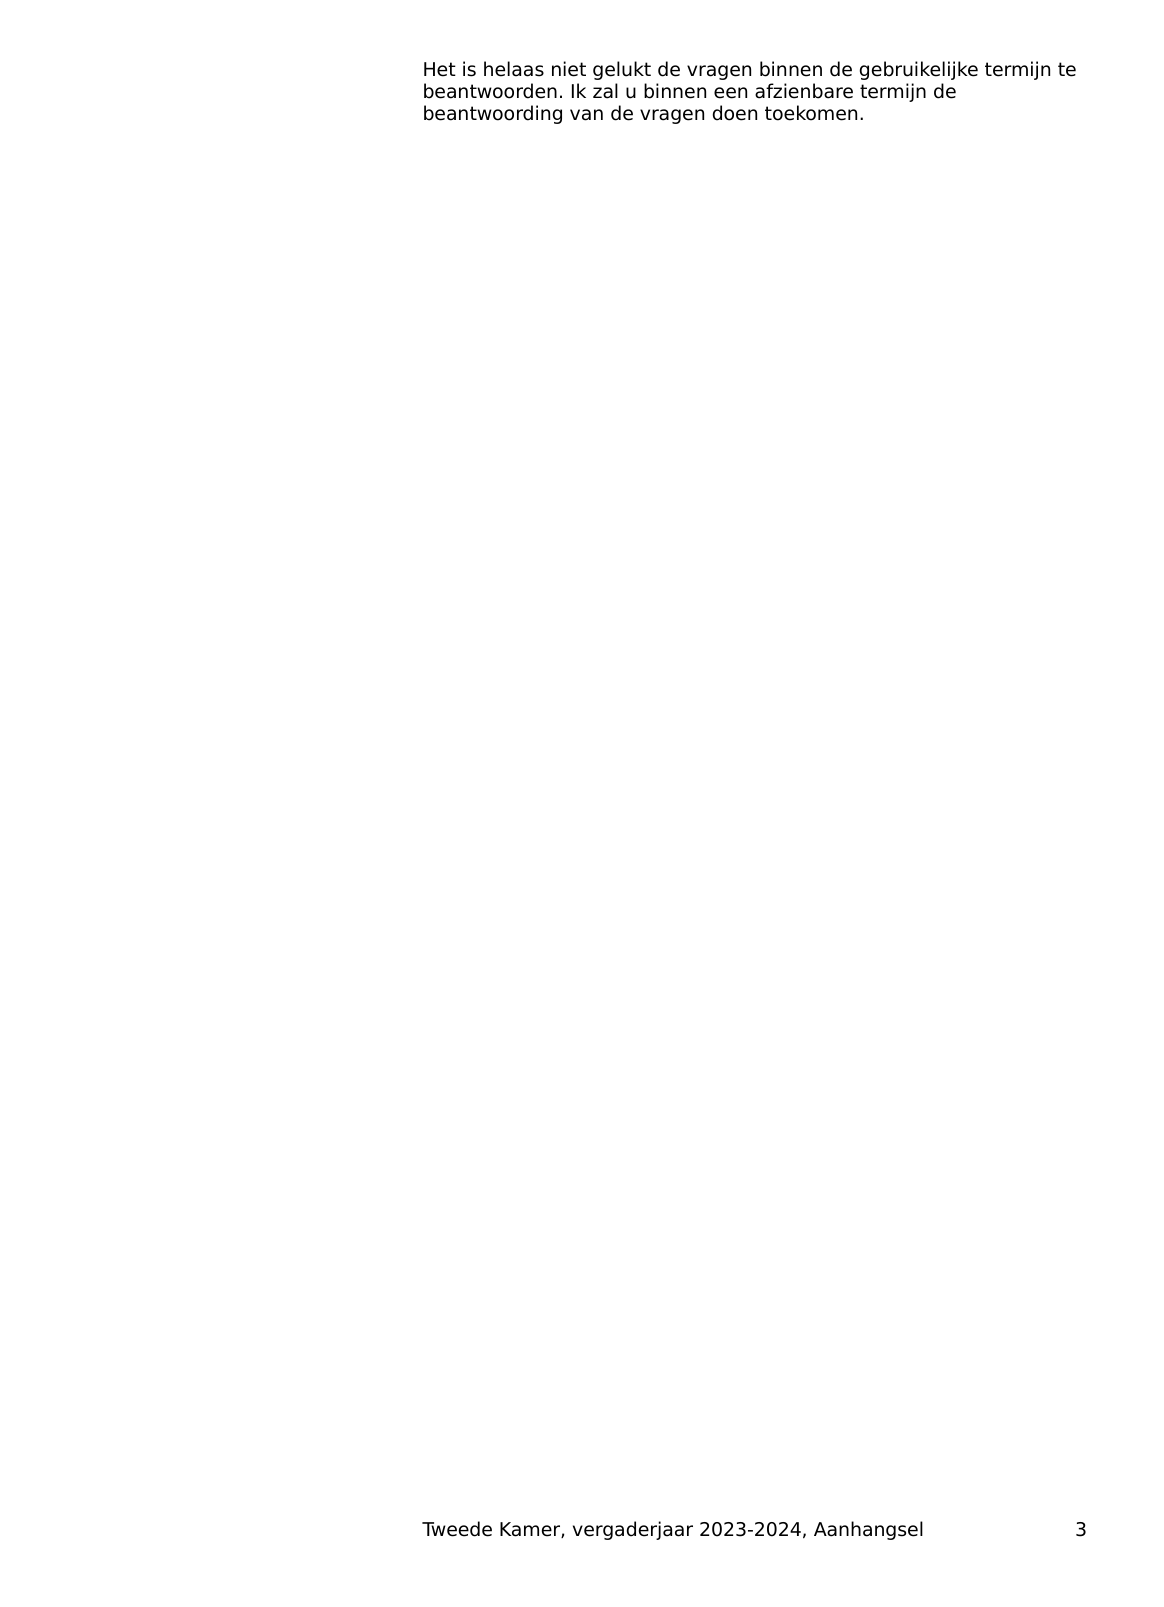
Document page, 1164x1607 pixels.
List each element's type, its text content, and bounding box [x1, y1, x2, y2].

text Het is helaas niet gelukt de vragen binnen de gebruikelijke termijn te beantwoorden. Ik zal u binnen een afzienbare termijn de beantwoording van de vragen doen toekomen. [422, 59, 1087, 125]
